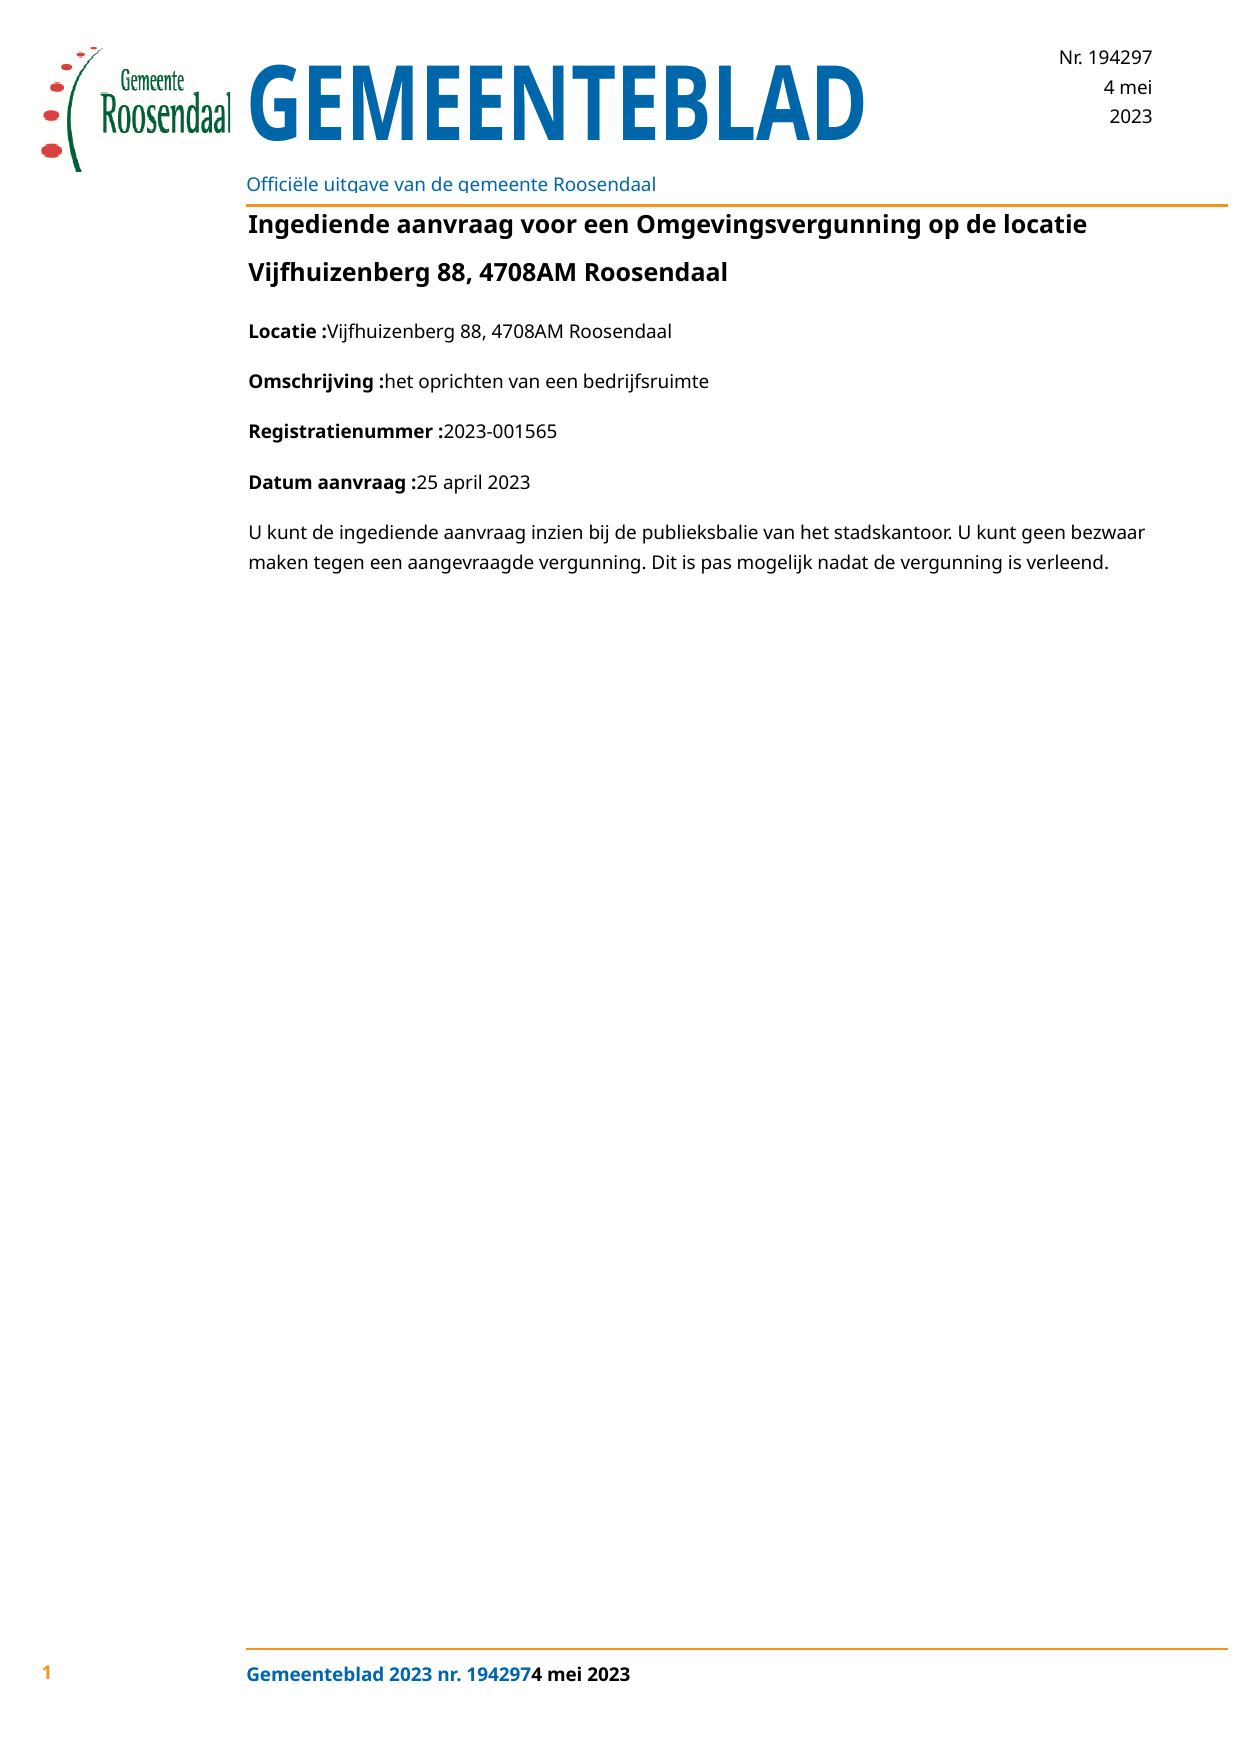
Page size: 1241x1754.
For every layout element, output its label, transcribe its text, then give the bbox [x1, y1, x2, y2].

text Locatie :Vijfhuizenberg 88, 4708AM Roosendaal [248, 318, 1152, 344]
text Omschrijving :het oprichten van een bedrijfsruimte [248, 368, 1152, 394]
text U kunt de ingediende aanvraag inzien bij de publieksbalie van het stadskantoor. U kunt geen bezwaar maken tegen een aangevraagde vergunning. Dit is pas mogelijk nadat de vergunning is verleend. [248, 519, 1152, 575]
text Datum aanvraag :25 april 2023 [248, 469, 1152, 495]
text Ingediende aanvraag voor een Omgevingsvergunning op de locatie Vijfhuizenberg 88, 4708AM Roosendaal [248, 207, 1152, 288]
picture [41, 47, 231, 172]
text Registratienummer :2023-001565 [248, 419, 1152, 444]
